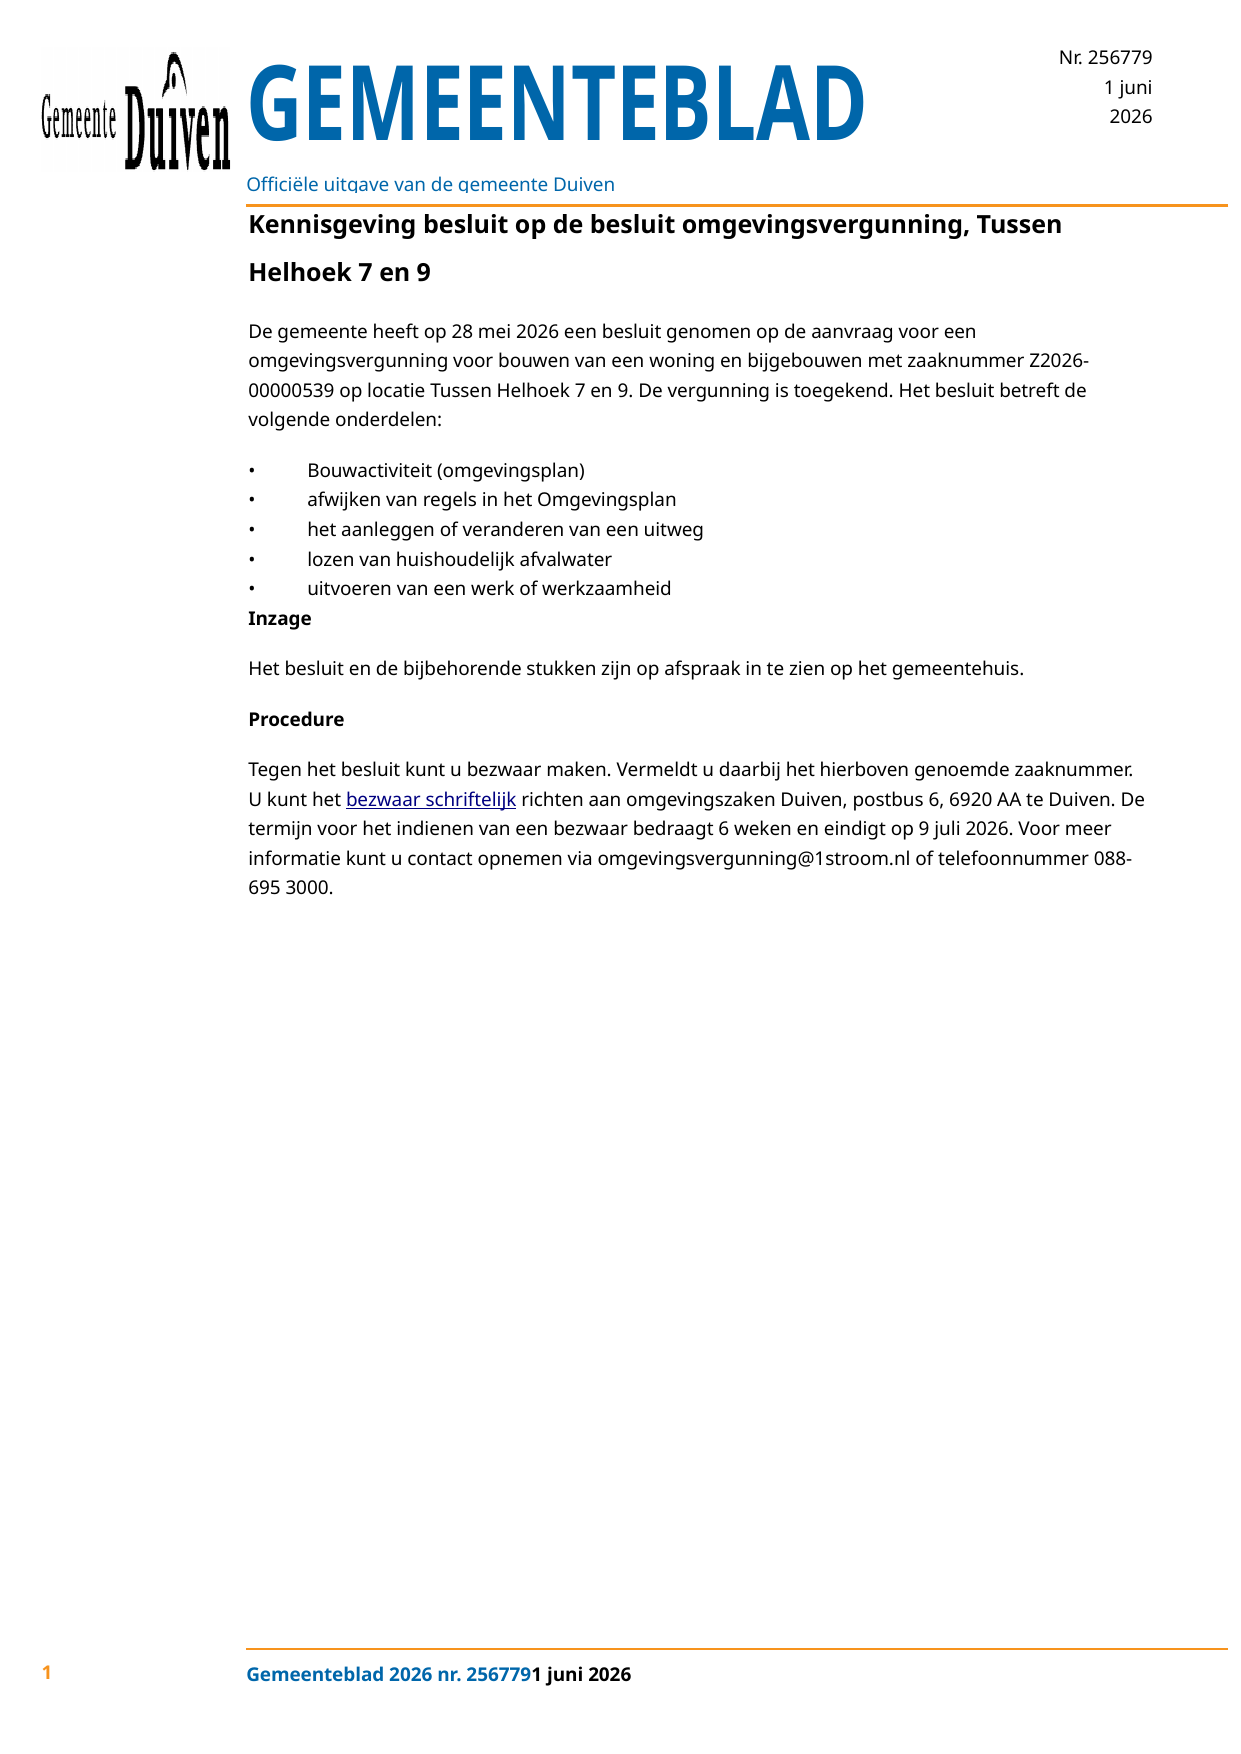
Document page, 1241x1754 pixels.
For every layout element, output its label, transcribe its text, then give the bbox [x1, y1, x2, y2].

text De gemeente heeft op 28 mei 2026 een besluit genomen op de aanvraag voor een omgevingsvergunning voor bouwen van een woning en bijgebouwen met zaaknummer Z2026-00000539 op locatie Tussen Helhoek 7 en 9. De vergunning is toegekend. Het besluit betreft de volgende onderdelen: [248, 318, 1152, 432]
list het aanleggen of veranderen van een uitweg [248, 516, 1152, 542]
text Inzage [248, 605, 1152, 631]
text Tegen het besluit kunt u bezwaar maken. Vermeldt u daarbij het hierboven genoemde zaaknummer. U kunt het bezwaar schriftelijk richten aan omgevingszaken Duiven, postbus 6, 6920 AA te Duiven. De termijn voor het indienen van een bezwaar bedraagt 6 weken en eindigt op 9 juli 2026. Voor meer informatie kunt u contact opnemen via omgevingsvergunning@1stroom.nl of telefoonnummer 088-695 3000. [248, 756, 1152, 900]
list Bouwactiviteit (omgevingsplan) [248, 457, 1152, 483]
list afwijken van regels in het Omgevingsplan [248, 487, 1152, 512]
picture [41, 47, 231, 172]
list lozen van huishoudelijk afvalwater [248, 546, 1152, 572]
text Het besluit en de bijbehorende stukken zijn op afspraak in te zien op het gemeentehuis. [248, 655, 1152, 681]
text Procedure [248, 706, 1152, 732]
list uitvoeren van een werk of werkzaamheid [248, 575, 1152, 601]
text Kennisgeving besluit op de besluit omgevingsvergunning, Tussen Helhoek 7 en 9 [248, 207, 1152, 288]
